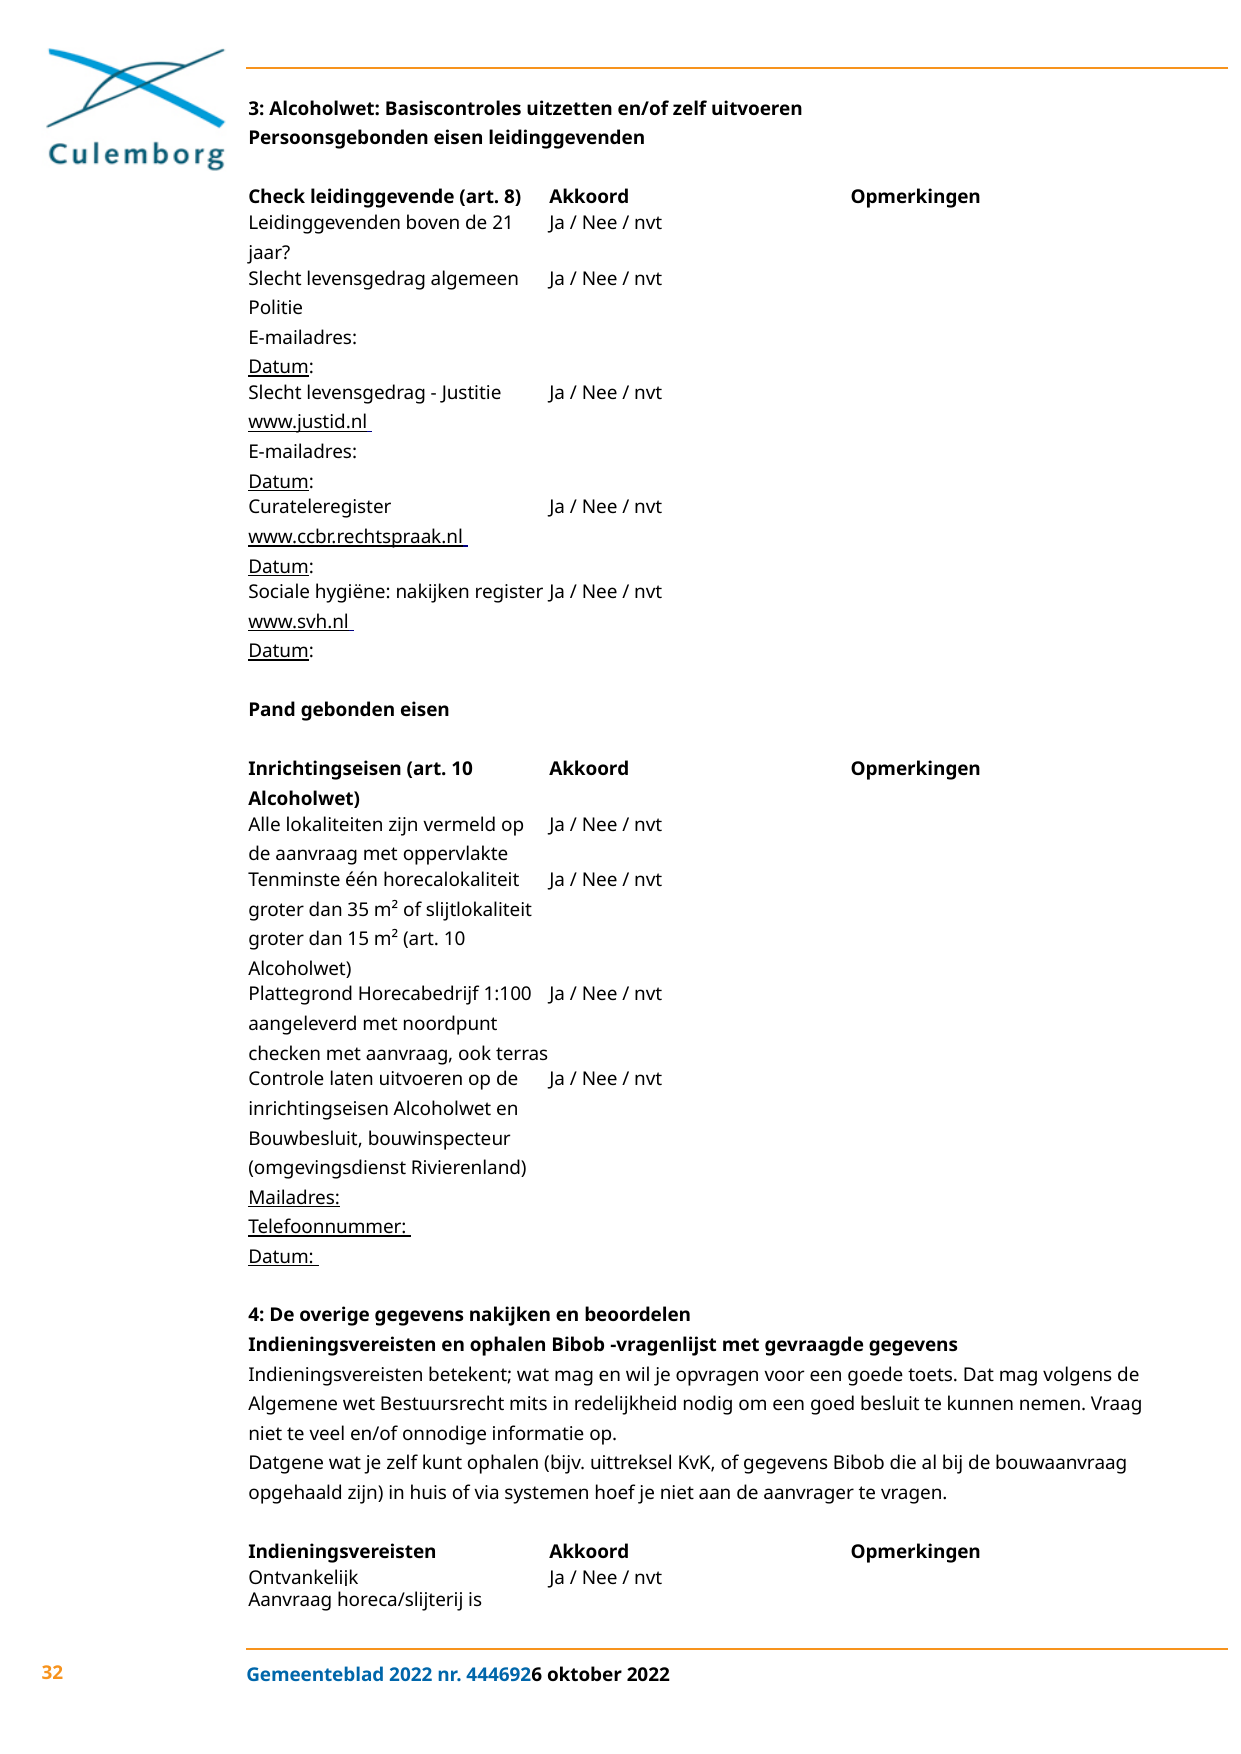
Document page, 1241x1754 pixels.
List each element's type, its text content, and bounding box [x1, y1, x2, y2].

table_header Indieningsvereisten [248, 1538, 549, 1564]
table_cell Ja / Nee / nvt [549, 981, 850, 1066]
table_cell Plattegrond Horecabedrijf 1:100 aangeleverd met noordpunt checken met aanvraag, ook terras [248, 981, 549, 1066]
table_cell Sociale hygiëne: nakijken register www.svh.nl Datum: [248, 579, 549, 663]
text Indieningsvereisten en ophalen Bibob -vragenlijst met gevraagde gegevens [248, 1331, 1152, 1357]
table_cell [850, 494, 1152, 578]
table_header Opmerkingen [850, 1538, 1152, 1564]
table_header Check leidinggevende (art. 8) [248, 184, 549, 209]
table_cell Ja / Nee / nvt [549, 1564, 850, 1612]
table_cell [850, 209, 1152, 265]
table_cell [850, 866, 1152, 981]
text Pand gebonden eisen [248, 696, 1152, 722]
table_cell [850, 811, 1152, 866]
table_cell Ja / Nee / nvt [549, 209, 850, 265]
table_header Opmerkingen [850, 184, 1152, 209]
table_cell Controle laten uitvoeren op de inrichtingseisen Alcoholwet en Bouwbesluit, bouwinspecteur (omgevingsdienst Rivierenland) Mailadres: Telefoonnummer: Datum: [248, 1066, 549, 1269]
table_cell [850, 1564, 1152, 1612]
table_cell Leidinggevenden boven de 21 jaar? [248, 209, 549, 265]
table_cell [850, 579, 1152, 663]
picture [41, 47, 231, 172]
table_cell Ja / Nee / nvt [549, 579, 850, 663]
table_header Akkoord [549, 184, 850, 209]
table_cell Slecht levensgedrag - Justitie www.justid.nl E-mailadres: Datum: [248, 379, 549, 494]
table_cell Ja / Nee / nvt [549, 494, 850, 578]
table_cell [850, 265, 1152, 379]
table_cell Curateleregister www.ccbr.rechtspraak.nl Datum: [248, 494, 549, 578]
table_header Opmerkingen [850, 756, 1152, 811]
table_cell Ja / Nee / nvt [549, 866, 850, 981]
table_cell Ontvankelijk Aanvraag horeca/slijterij is [248, 1564, 549, 1612]
text 3: Alcoholwet: Basiscontroles uitzetten en/of zelf uitvoeren [248, 95, 1152, 121]
table_cell Tenminste één horecalokaliteit groter dan 35 m² of slijtlokaliteit groter dan 15 m² (art. 10 Alcoholwet) [248, 866, 549, 981]
table_header Akkoord [549, 1538, 850, 1564]
table_header Akkoord [549, 756, 850, 811]
table_header Inrichtingseisen (art. 10 Alcoholwet) [248, 756, 549, 811]
table_cell [850, 379, 1152, 494]
text Persoonsgebonden eisen leidinggevenden [248, 124, 1152, 150]
table_cell [850, 1066, 1152, 1269]
table_cell Alle lokaliteiten zijn vermeld op de aanvraag met oppervlakte [248, 811, 549, 866]
table_cell Ja / Nee / nvt [549, 379, 850, 494]
table_cell Ja / Nee / nvt [549, 1066, 850, 1269]
table_cell Ja / Nee / nvt [549, 811, 850, 866]
text 4: De overige gegevens nakijken en beoordelen [248, 1302, 1152, 1327]
table_cell Slecht levensgedrag algemeen Politie E-mailadres: Datum: [248, 265, 549, 379]
text Datgene wat je zelf kunt ophalen (bijv. uittreksel KvK, of gegevens Bibob die al bij de bouwaanvraag opgehaald zijn) in huis of via systemen hoef je niet aan de aanvrager te vragen. [248, 1449, 1152, 1505]
text Indieningsvereisten betekent; wat mag en wil je opvragen voor een goede toets. Dat mag volgens de Algemene wet Bestuursrecht mits in redelijkheid nodig om een goed besluit te kunnen nemen. Vraag niet te veel en/of onnodige informatie op. [248, 1361, 1152, 1446]
table_cell [850, 981, 1152, 1066]
table_cell Ja / Nee / nvt [549, 265, 850, 379]
